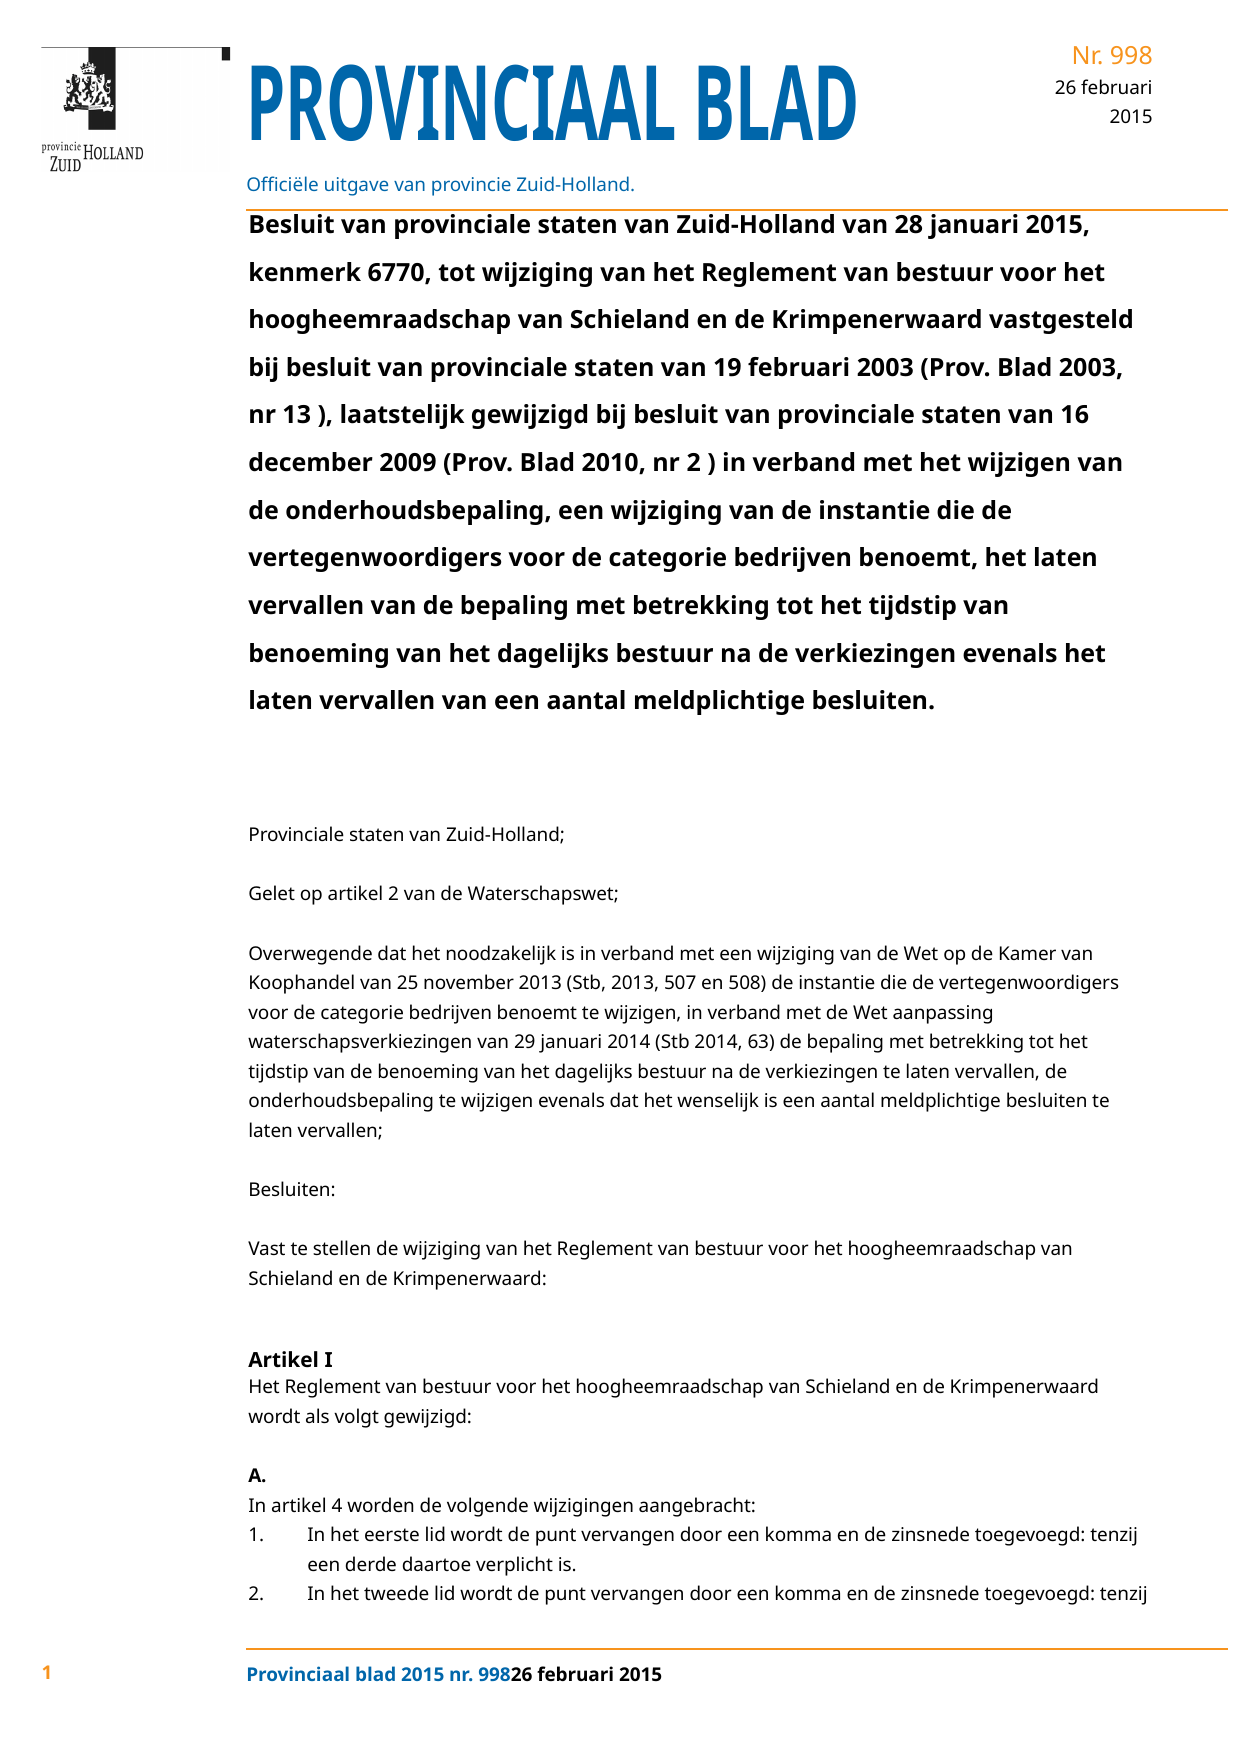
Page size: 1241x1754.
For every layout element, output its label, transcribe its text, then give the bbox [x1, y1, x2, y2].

text Provinciale staten van Zuid-Holland; [248, 821, 1152, 847]
text Besluit van provinciale staten van Zuid-Holland van 28 januari 2015, kenmerk 6770, tot wijziging van het Reglement van bestuur voor het hoogheemraadschap van Schieland en de Krimpenerwaard vastgesteld bij besluit van provinciale staten van 19 februari 2003 (Prov. Blad 2003, nr 13 ), laatstelijk gewijzigd bij besluit van provinciale staten van 16 december 2009 (Prov. Blad 2010, nr 2 ) in verband met het wijzigen van de onderhoudsbepaling, een wijziging van de instantie die de vertegenwoordigers voor de categorie bedrijven benoemt, het laten vervallen van de bepaling met betrekking tot het tijdstip van benoeming van het dagelijks bestuur na de verkiezingen evenals het laten vervallen van een aantal meldplichtige besluiten. [248, 211, 1152, 717]
text Besluiten: [248, 1176, 1152, 1202]
list In het eerste lid wordt de punt vervangen door een komma en de zinsnede toegevoegd: tenzij een derde daartoe verplicht is. [248, 1521, 1152, 1577]
text Gelet op artikel 2 van de Waterschapswet; [248, 881, 1152, 906]
text Artikel I [248, 1345, 1152, 1373]
picture [41, 47, 231, 172]
text Overwegende dat het noodzakelijk is in verband met een wijziging van de Wet op de Kamer van Koophandel van 25 november 2013 (Stb, 2013, 507 en 508) de instantie die de vertegenwoordigers voor de categorie bedrijven benoemt te wijzigen, in verband met de Wet aanpassing waterschapsverkiezingen van 29 januari 2014 (Stb 2014, 63) de bepaling met betrekking tot het tijdstip van de benoeming van het dagelijks bestuur na de verkiezingen te laten vervallen, de onderhoudsbepaling te wijzigen evenals dat het wenselijk is een aantal meldplichtige besluiten te laten vervallen; [248, 940, 1152, 1143]
text In artikel 4 worden de volgende wijzigingen aangebracht: [248, 1492, 1152, 1518]
text A. [248, 1462, 1152, 1488]
list In het tweede lid wordt de punt vervangen door een komma en de zinsnede toegevoegd: tenzij [248, 1581, 1152, 1606]
text Het Reglement van bestuur voor het hoogheemraadschap van Schieland en de Krimpenerwaard wordt als volgt gewijzigd: [248, 1373, 1152, 1429]
text Vast te stellen de wijziging van het Reglement van bestuur voor het hoogheemraadschap van Schieland en de Krimpenerwaard: [248, 1236, 1152, 1291]
